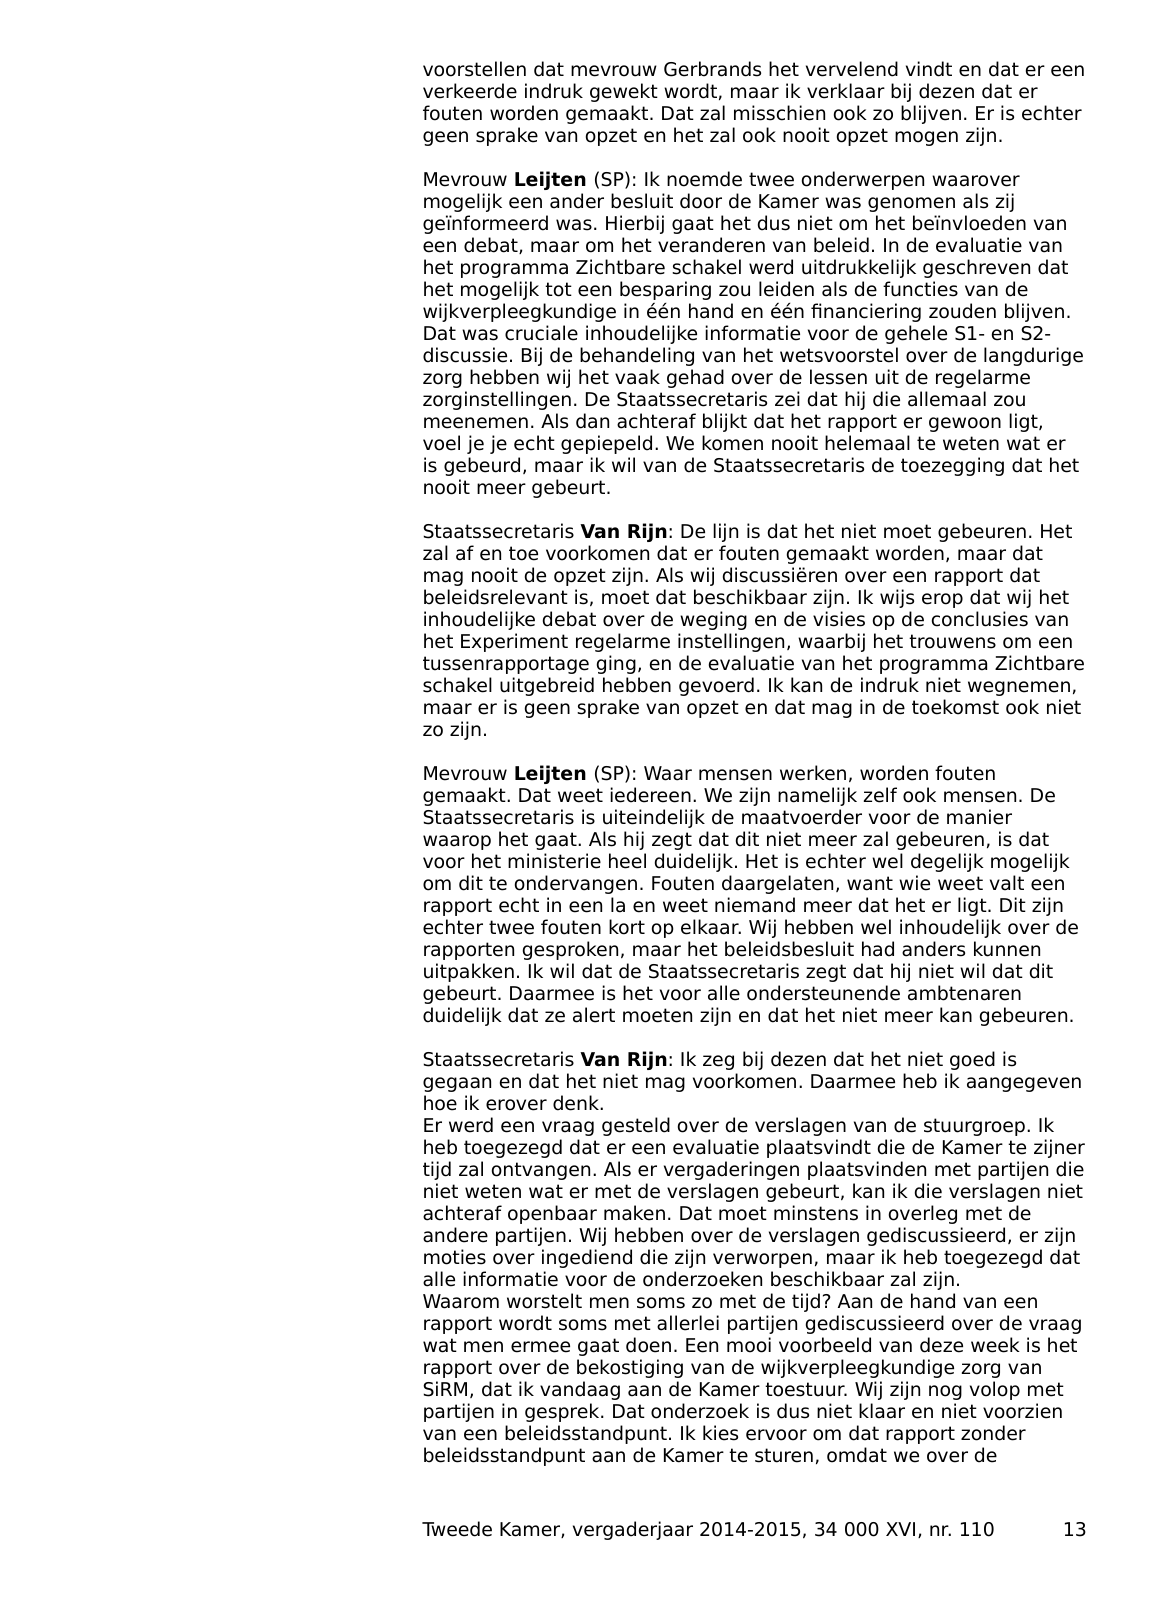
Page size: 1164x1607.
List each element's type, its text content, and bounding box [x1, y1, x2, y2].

text Er werd een vraag gesteld over de verslagen van de stuurgroep. Ik heb toegezegd dat er een evaluatie plaatsvindt die de Kamer te zijner tijd zal ontvangen. Als er vergaderingen plaatsvinden met partijen die niet weten wat er met de verslagen gebeurt, kan ik die verslagen niet achteraf openbaar maken. Dat moet minstens in overleg met de andere partijen. Wij hebben over de verslagen gediscussieerd, er zijn moties over ingediend die zijn verworpen, maar ik heb toegezegd dat alle informatie voor de onderzoeken beschikbaar zal zijn. [422, 1115, 1087, 1291]
text Staatssecretaris Van Rijn: Ik zeg bij dezen dat het niet goed is gegaan en dat het niet mag voorkomen. Daarmee heb ik aangegeven hoe ik erover denk. [422, 1049, 1087, 1115]
text Staatssecretaris Van Rijn: De lijn is dat het niet moet gebeuren. Het zal af en toe voorkomen dat er fouten gemaakt worden, maar dat mag nooit de opzet zijn. Als wij discussiëren over een rapport dat beleidsrelevant is, moet dat beschikbaar zijn. Ik wijs erop dat wij het inhoudelijke debat over de weging en de visies op de conclusies van het Experiment regelarme instellingen, waarbij het trouwens om een tussenrapportage ging, en de evaluatie van het programma Zichtbare schakel uitgebreid hebben gevoerd. Ik kan de indruk niet wegnemen, maar er is geen sprake van opzet en dat mag in de toekomst ook niet zo zijn. [422, 521, 1087, 741]
text Mevrouw Leijten (SP): Waar mensen werken, worden fouten gemaakt. Dat weet iedereen. We zijn namelijk zelf ook mensen. De Staatssecretaris is uiteindelijk de maatvoerder voor de manier waarop het gaat. Als hij zegt dat dit niet meer zal gebeuren, is dat voor het ministerie heel duidelijk. Het is echter wel degelijk mogelijk om dit te ondervangen. Fouten daargelaten, want wie weet valt een rapport echt in een la en weet niemand meer dat het er ligt. Dit zijn echter twee fouten kort op elkaar. Wij hebben wel inhoudelijk over de rapporten gesproken, maar het beleidsbesluit had anders kunnen uitpakken. Ik wil dat de Staatssecretaris zegt dat hij niet wil dat dit gebeurt. Daarmee is het voor alle ondersteunende ambtenaren duidelijk dat ze alert moeten zijn en dat het niet meer kan gebeuren. [422, 763, 1087, 1027]
text Mevrouw Leijten (SP): Ik noemde twee onderwerpen waarover mogelijk een ander besluit door de Kamer was genomen als zij geïnformeerd was. Hierbij gaat het dus niet om het beïnvloeden van een debat, maar om het veranderen van beleid. In de evaluatie van het programma Zichtbare schakel werd uitdrukkelijk geschreven dat het mogelijk tot een besparing zou leiden als de functies van de wijkverpleegkundige in één hand en één financiering zouden blijven. Dat was cruciale inhoudelijke informatie voor de gehele S1- en S2-discussie. Bij de behandeling van het wetsvoorstel over de langdurige zorg hebben wij het vaak gehad over de lessen uit de regelarme zorginstellingen. De Staatssecretaris zei dat hij die allemaal zou meenemen. Als dan achteraf blijkt dat het rapport er gewoon ligt, voel je je echt gepiepeld. We komen nooit helemaal te weten wat er is gebeurd, maar ik wil van de Staatssecretaris de toezegging dat het nooit meer gebeurt. [422, 169, 1087, 499]
text Waarom worstelt men soms zo met de tijd? Aan de hand van een rapport wordt soms met allerlei partijen gediscussieerd over de vraag wat men ermee gaat doen. Een mooi voorbeeld van deze week is het rapport over de bekostiging van de wijkverpleegkundige zorg van SiRM, dat ik vandaag aan de Kamer toestuur. Wij zijn nog volop met partijen in gesprek. Dat onderzoek is dus niet klaar en niet voorzien van een beleidsstandpunt. Ik kies ervoor om dat rapport zonder beleidsstandpunt aan de Kamer te sturen, omdat we over de [422, 1291, 1087, 1467]
text voorstellen dat mevrouw Gerbrands het vervelend vindt en dat er een verkeerde indruk gewekt wordt, maar ik verklaar bij dezen dat er fouten worden gemaakt. Dat zal misschien ook zo blijven. Er is echter geen sprake van opzet en het zal ook nooit opzet mogen zijn. [422, 59, 1087, 147]
